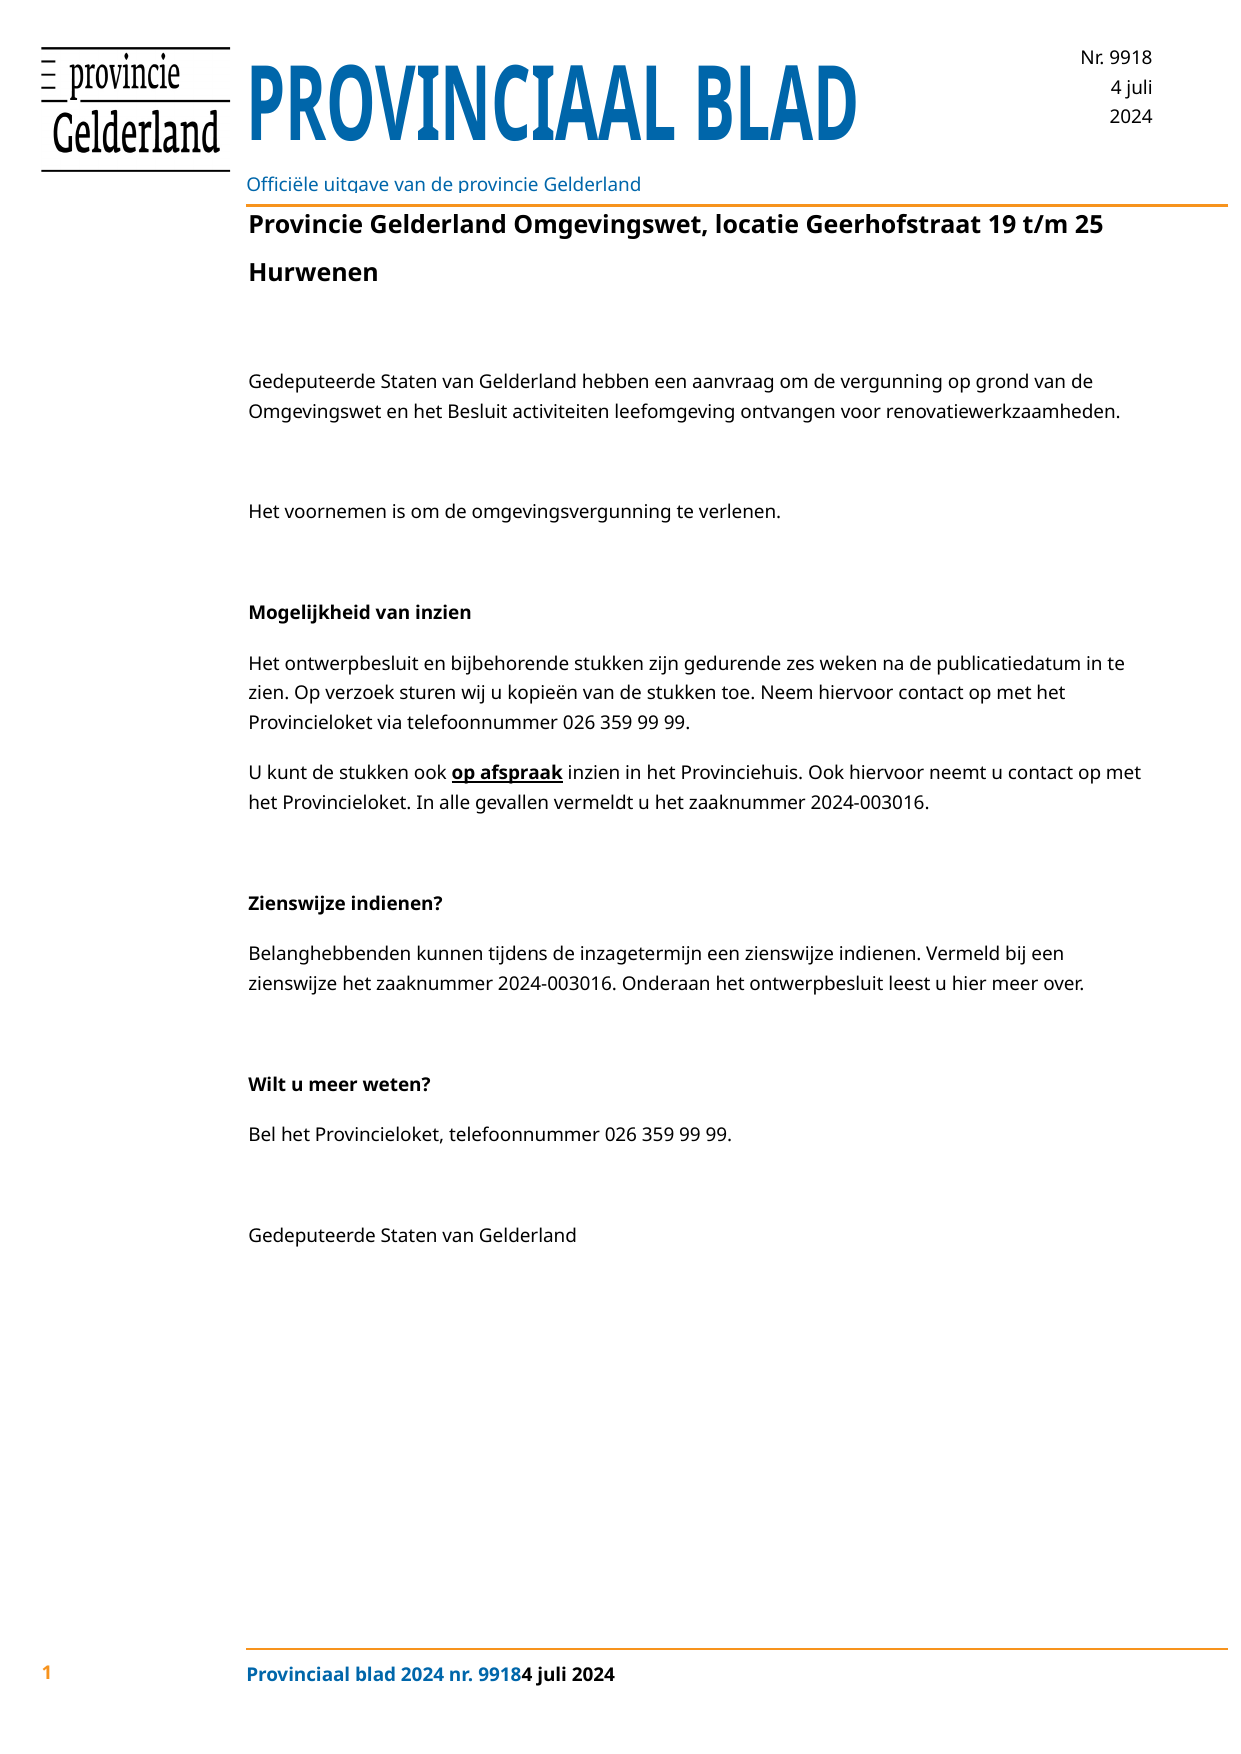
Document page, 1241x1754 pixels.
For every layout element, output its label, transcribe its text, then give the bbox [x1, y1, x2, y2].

text U kunt de stukken ook op afspraak inzien in het Provinciehuis. Ook hiervoor neemt u contact op met het Provincieloket. In alle gevallen vermeldt u het zaaknummer 2024-003016. [248, 759, 1152, 815]
text Zienswijze indienen? [248, 890, 1152, 916]
text Wilt u meer weten? [248, 1071, 1152, 1097]
picture [41, 47, 231, 172]
text Bel het Provincieloket, telefoonnummer 026 359 99 99. [248, 1121, 1152, 1147]
text Het voornemen is om de omgevingsvergunning te verlenen. [248, 499, 1152, 524]
text Gedeputeerde Staten van Gelderland hebben een aanvraag om de vergunning op grond van de Omgevingswet en het Besluit activiteiten leefomgeving ontvangen voor renovatiewerkzaamheden. [248, 368, 1152, 424]
text Gedeputeerde Staten van Gelderland [248, 1222, 1152, 1248]
text Het ontwerpbesluit en bijbehorende stukken zijn gedurende zes weken na de publicatiedatum in te zien. Op verzoek sturen wij u kopieën van de stukken toe. Neem hiervoor contact op met het Provincieloket via telefoonnummer 026 359 99 99. [248, 650, 1152, 735]
text Mogelijkheid van inzien [248, 599, 1152, 625]
text Belanghebbenden kunnen tijdens de inzagetermijn een zienswijze indienen. Vermeld bij een zienswijze het zaaknummer 2024-003016. Onderaan het ontwerpbesluit leest u hier meer over. [248, 940, 1152, 996]
text Provincie Gelderland Omgevingswet, locatie Geerhofstraat 19 t/m 25 Hurwenen [248, 207, 1152, 288]
